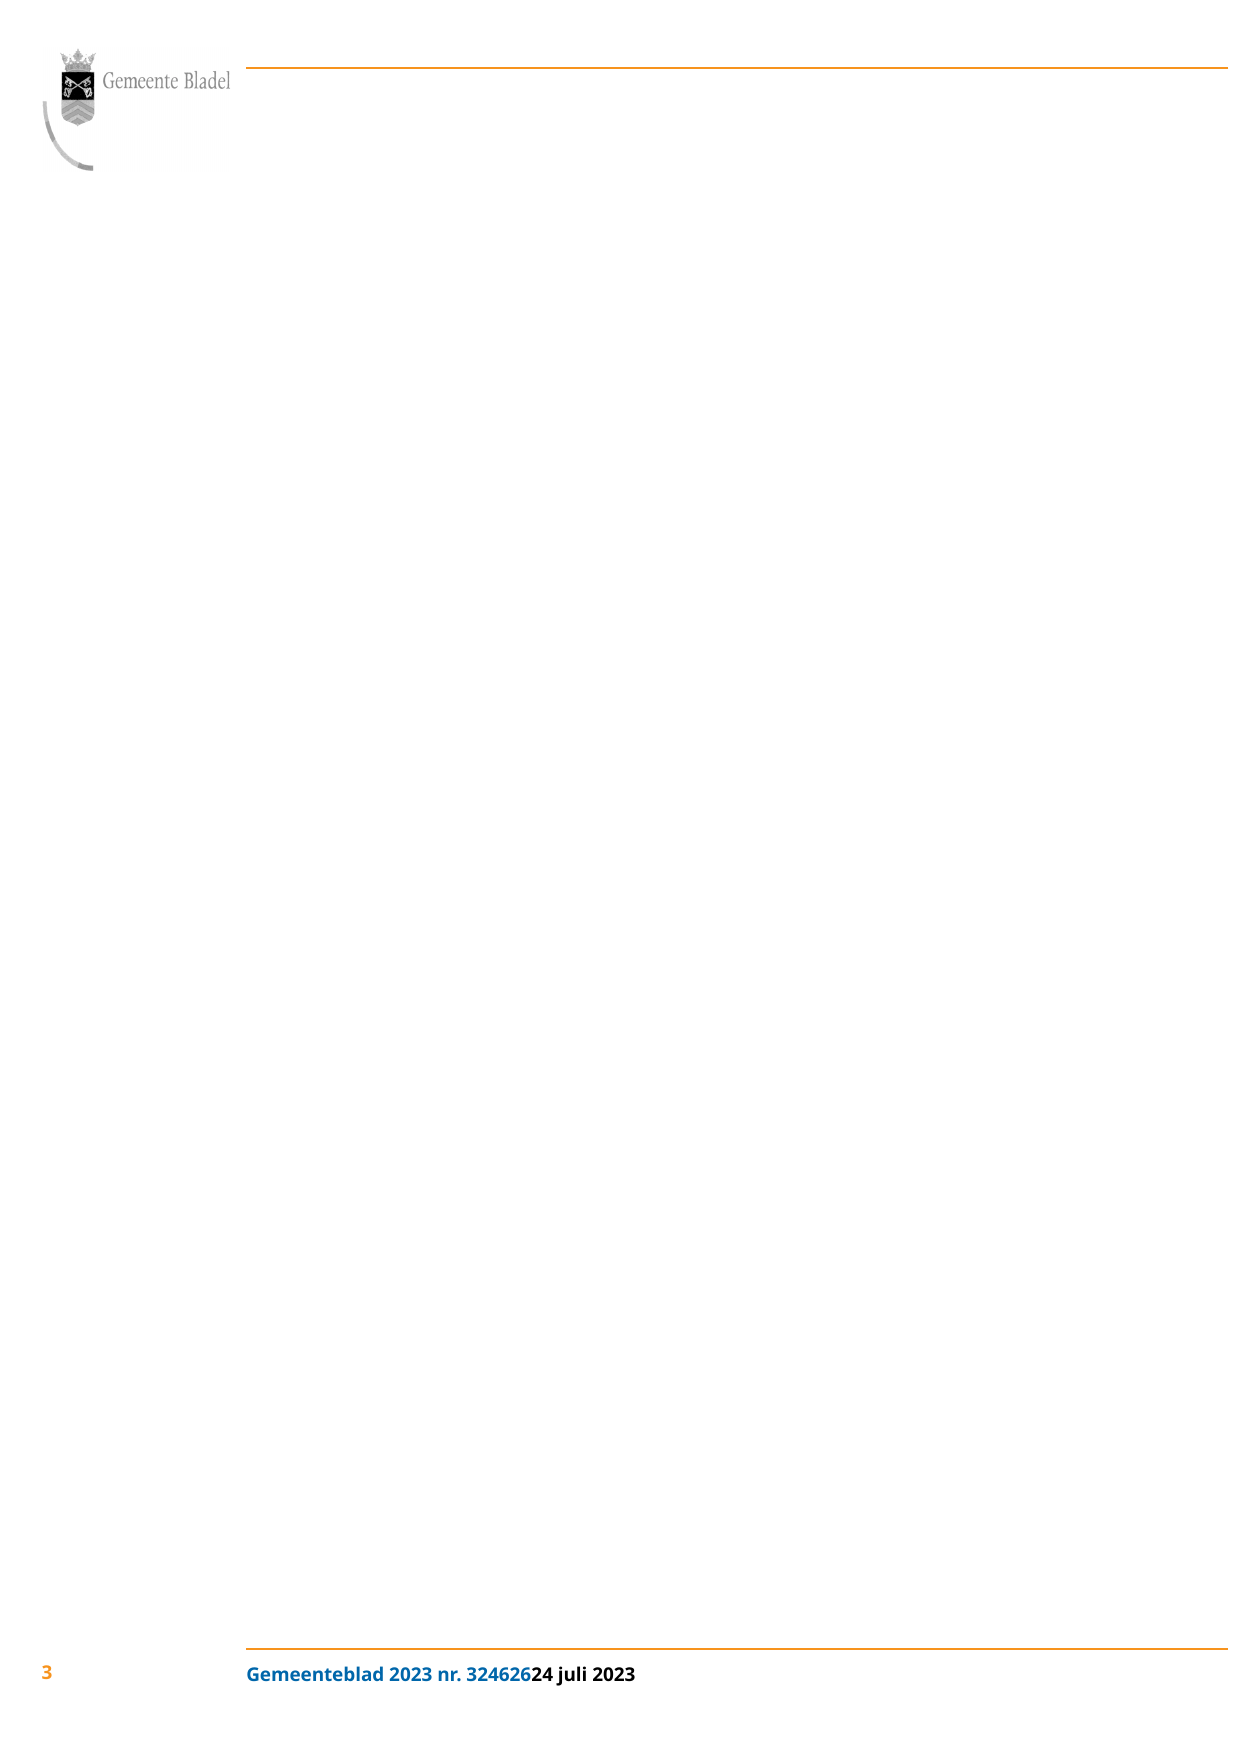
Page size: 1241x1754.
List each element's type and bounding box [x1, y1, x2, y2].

picture [41, 47, 231, 172]
